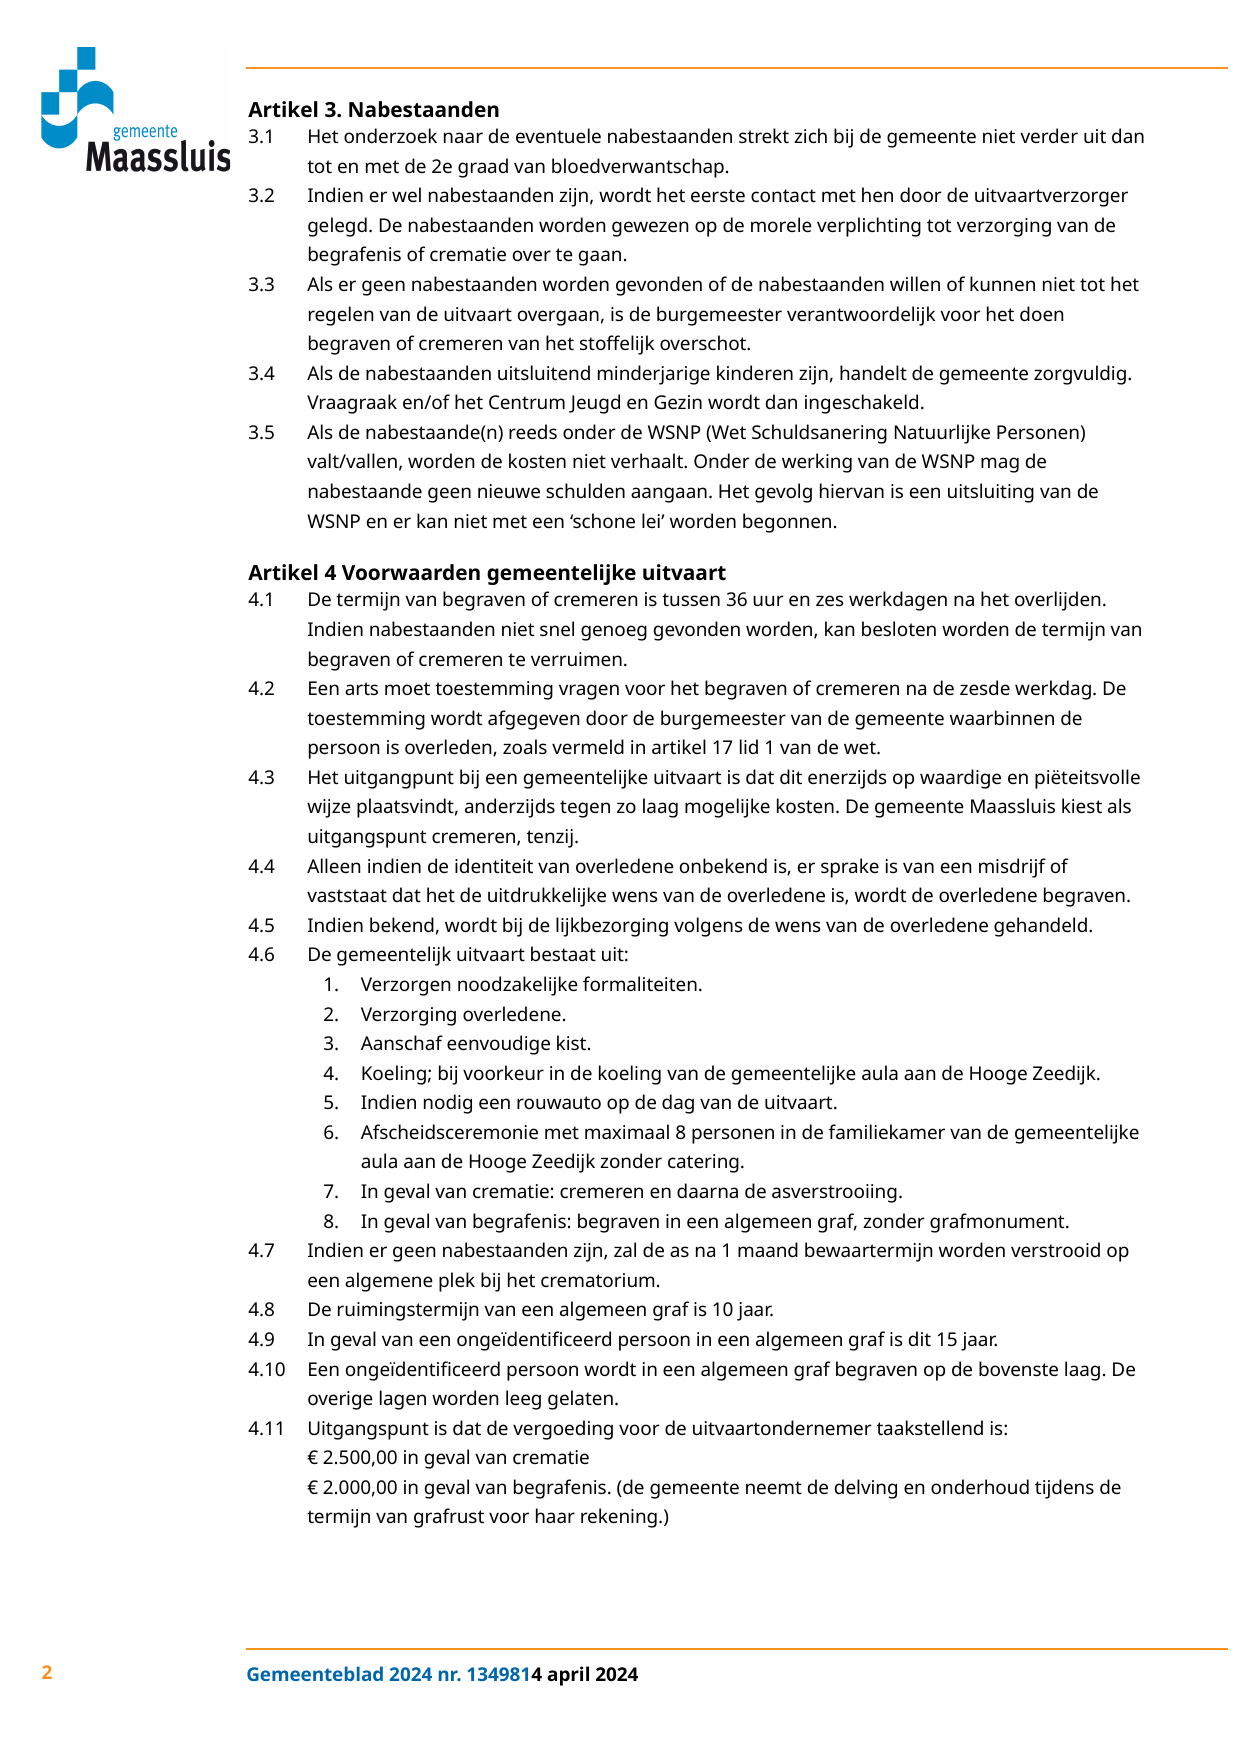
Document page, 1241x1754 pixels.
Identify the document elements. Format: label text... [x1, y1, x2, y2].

list Alleen indien de identiteit van overledene onbekend is, er sprake is van een misdrijf of vaststaat dat het de uitdrukkelijke wens van de overledene is, wordt de overledene begraven. [248, 853, 1152, 908]
list € 2.500,00 in geval van crematie [248, 1444, 1152, 1470]
text Artikel 3. Nabestaanden [248, 95, 1152, 123]
list Het onderzoek naar de eventuele nabestaanden strekt zich bij de gemeente niet verder uit dan tot en met de 2e graad van bloedverwantschap. [248, 123, 1152, 178]
list Aanschaf eenvoudige kist. [323, 1030, 1152, 1056]
list Koeling; bij voorkeur in de koeling van de gemeentelijke aula aan de Hooge Zeedijk. [323, 1060, 1152, 1086]
list De ruimingstermijn van een algemeen graf is 10 jaar. [248, 1297, 1152, 1322]
list Als er geen nabestaanden worden gevonden of de nabestaanden willen of kunnen niet tot het regelen van de uitvaart overgaan, is de burgemeester verantwoordelijk voor het doen begraven of cremeren van het stoffelijk overschot. [248, 271, 1152, 356]
list In geval van een ongeïdentificeerd persoon in een algemeen graf is dit 15 jaar. [248, 1326, 1152, 1352]
list Als de nabestaande(n) reeds onder de WSNP (Wet Schuldsanering Natuurlijke Personen) valt/vallen, worden de kosten niet verhaalt. Onder de werking van de WSNP mag de nabestaande geen nieuwe schulden aangaan. Het gevolg hiervan is een uitsluiting van de WSNP en er kan niet met een ‘schone lei’ worden begonnen. [248, 419, 1152, 533]
list De gemeentelijk uitvaart bestaat uit: [248, 942, 1152, 967]
list Verzorgen noodzakelijke formaliteiten. [323, 971, 1152, 997]
list Als de nabestaanden uitsluitend minderjarige kinderen zijn, handelt de gemeente zorgvuldig. Vraagraak en/of het Centrum Jeugd en Gezin wordt dan ingeschakeld. [248, 360, 1152, 415]
list Verzorging overledene. [323, 1001, 1152, 1027]
picture [41, 47, 77, 92]
list Indien er geen nabestaanden zijn, zal de as na 1 maand bewaartermijn worden verstrooid op een algemene plek bij het crematorium. [248, 1237, 1152, 1293]
list In geval van crematie: cremeren en daarna de asverstrooiing. [323, 1178, 1152, 1204]
list Uitgangspunt is dat de vergoeding voor de uitvaartondernemer taakstellend is: [248, 1415, 1152, 1441]
list De termijn van begraven of cremeren is tussen 36 uur en zes werkdagen na het overlijden. Indien nabestaanden niet snel genoeg gevonden worden, kan besloten worden de termijn van begraven of cremeren te verruimen. [248, 587, 1152, 672]
list Een arts moet toestemming vragen voor het begraven of cremeren na de zesde werkdag. De toestemming wordt afgegeven door de burgemeester van de gemeente waarbinnen de persoon is overleden, zoals vermeld in artikel 17 lid 1 van de wet. [248, 675, 1152, 760]
list In geval van begrafenis: begraven in een algemeen graf, zonder grafmonument. [323, 1208, 1152, 1234]
list Het uitgangpunt bij een gemeentelijke uitvaart is dat dit enerzijds op waardige en piëteitsvolle wijze plaatsvindt, anderzijds tegen zo laag mogelijke kosten. De gemeente Maassluis kiest als uitgangspunt cremeren, tenzij. [248, 764, 1152, 849]
list € 2.000,00 in geval van begrafenis. (de gemeente neemt de delving en onderhoud tijdens de termijn van grafrust voor haar rekening.) [248, 1474, 1152, 1529]
list Indien er wel nabestaanden zijn, wordt het eerste contact met hen door de uitvaartverzorger gelegd. De nabestaanden worden gewezen op de morele verplichting tot verzorging van de begrafenis of crematie over te gaan. [248, 182, 1152, 267]
picture [41, 47, 231, 172]
list Indien nodig een rouwauto op de dag van de uitvaart. [323, 1089, 1152, 1115]
list Indien bekend, wordt bij de lijkbezorging volgens de wens van de overledene gehandeld. [248, 912, 1152, 938]
text Artikel 4 Voorwaarden gemeentelijke uitvaart [248, 558, 1152, 587]
list Een ongeïdentificeerd persoon wordt in een algemeen graf begraven op de bovenste laag. De overige lagen worden leeg gelaten. [248, 1356, 1152, 1411]
list Afscheidsceremonie met maximaal 8 personen in de familiekamer van de gemeentelijke aula aan de Hooge Zeedijk zonder catering. [323, 1119, 1152, 1174]
